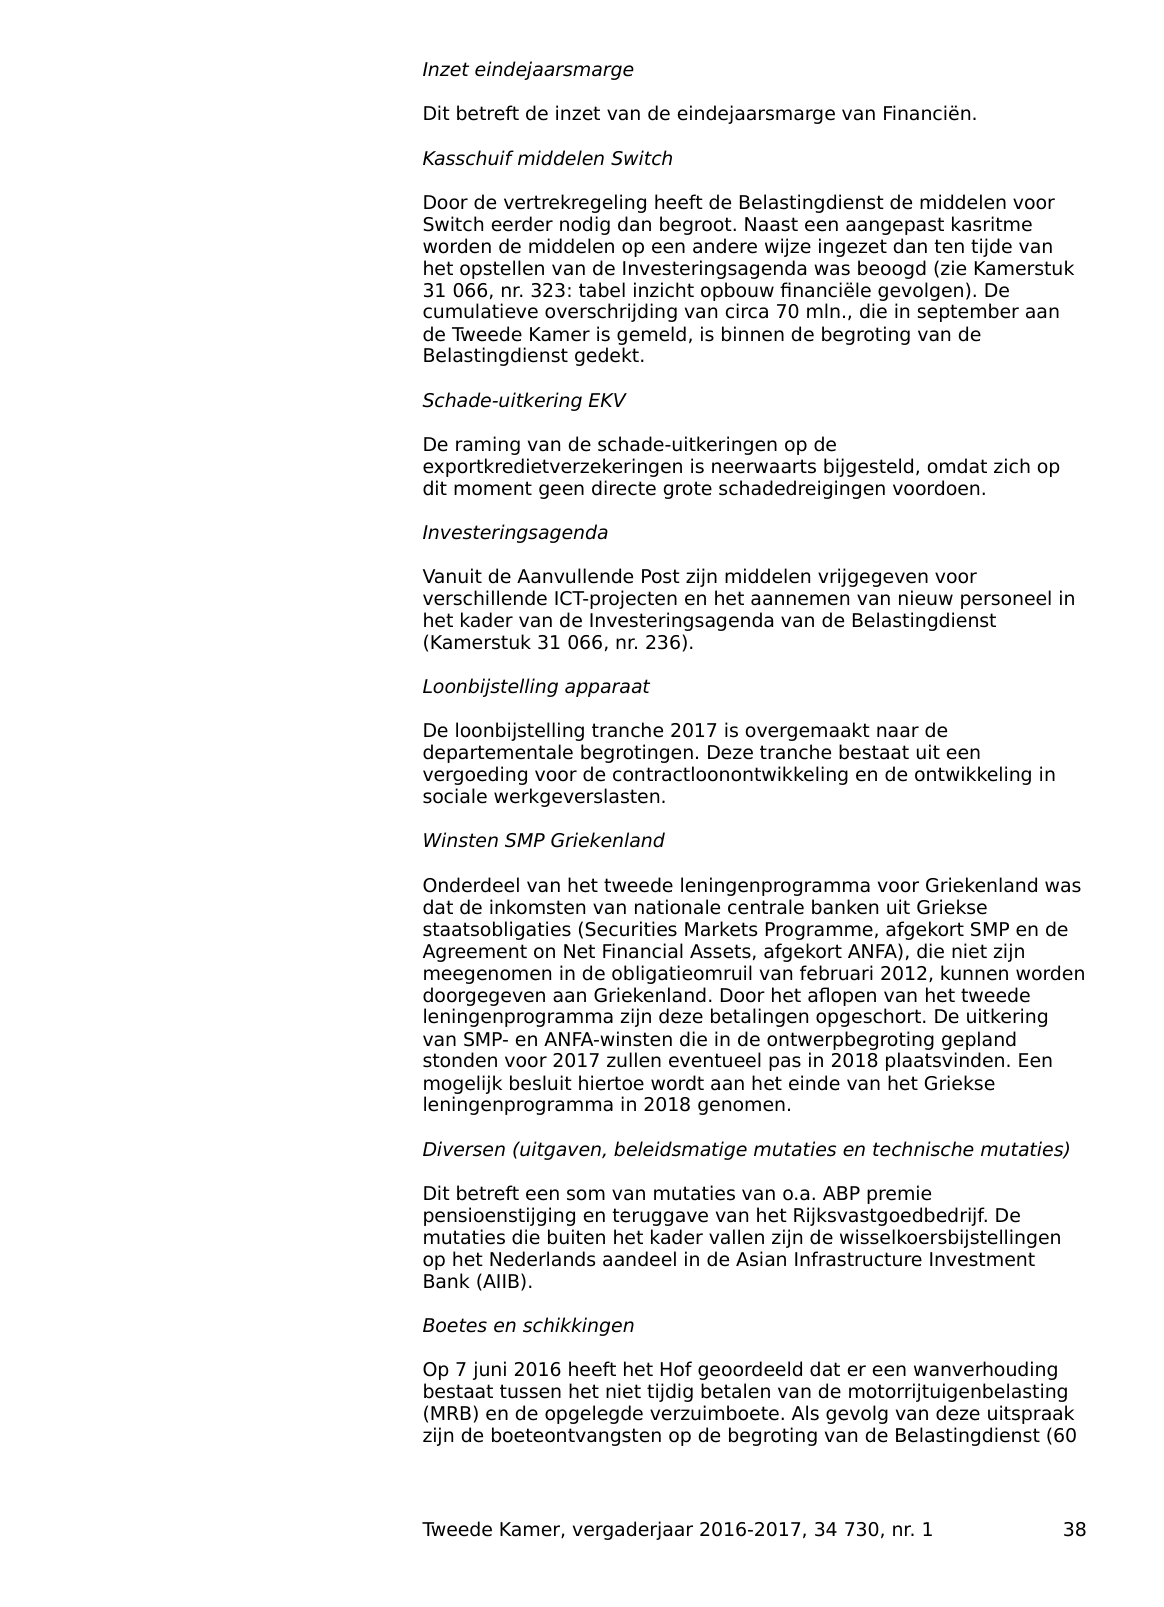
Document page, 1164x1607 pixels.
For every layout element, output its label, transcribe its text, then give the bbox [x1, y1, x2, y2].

text De raming van de schade-uitkeringen op de exportkredietverzekeringen is neerwaarts bijgesteld, omdat zich op dit moment geen directe grote schadedreigingen voordoen. [422, 434, 1087, 500]
subtitle Kasschuif middelen Switch [422, 147, 1087, 169]
subtitle Diversen (uitgaven, beleidsmatige mutaties en technische mutaties) [422, 1138, 1087, 1161]
subtitle Schade-uitkering EKV [422, 389, 1087, 412]
text Vanuit de Aanvullende Post zijn middelen vrijgegeven voor verschillende ICT-projecten en het aannemen van nieuw personeel in het kader van de Investeringsagenda van de Belastingdienst (Kamerstuk 31 066, nr. 236). [422, 566, 1087, 654]
subtitle Boetes en schikkingen [422, 1315, 1087, 1337]
text Door de vertrekregeling heeft de Belastingdienst de middelen voor Switch eerder nodig dan begroot. Naast een aangepast kasritme worden de middelen op een andere wijze ingezet dan ten tijde van het opstellen van de Investeringsagenda was beoogd (zie Kamerstuk 31 066, nr. 323: tabel inzicht opbouw financiële gevolgen). De cumulatieve overschrijding van circa 70 mln., die in september aan de Tweede Kamer is gemeld, is binnen de begroting van de Belastingdienst gedekt. [422, 192, 1087, 367]
text Onderdeel van het tweede leningenprogramma voor Griekenland was dat de inkomsten van nationale centrale banken uit Griekse staatsobligaties (Securities Markets Programme, afgekort SMP en de Agreement on Net Financial Assets, afgekort ANFA), die niet zijn meegenomen in de obligatieomruil van februari 2012, kunnen worden doorgegeven aan Griekenland. Door het aflopen van het tweede leningenprogramma zijn deze betalingen opgeschort. De uitkering van SMP- en ANFA-winsten die in de ontwerpbegroting gepland stonden voor 2017 zullen eventueel pas in 2018 plaatsvinden. Een mogelijk besluit hiertoe wordt aan het einde van het Griekse leningenprogramma in 2018 genomen. [422, 874, 1087, 1116]
text De loonbijstelling tranche 2017 is overgemaakt naar de departementale begrotingen. Deze tranche bestaat uit een vergoeding voor de contractloonontwikkeling en de ontwikkeling in sociale werkgeverslasten. [422, 720, 1087, 808]
text Dit betreft de inzet van de eindejaarsmarge van Financiën. [422, 103, 1087, 125]
text Dit betreft een som van mutaties van o.a. ABP premie pensioenstijging en teruggave van het Rijksvastgoedbedrijf. De mutaties die buiten het kader vallen zijn de wisselkoersbijstellingen op het Nederlands aandeel in de Asian Infrastructure Investment Bank (AIIB). [422, 1183, 1087, 1293]
text Op 7 juni 2016 heeft het Hof geoordeeld dat er een wanverhouding bestaat tussen het niet tijdig betalen van de motorrijtuigenbelasting (MRB) en de opgelegde verzuimboete. Als gevolg van deze uitspraak zijn de boeteontvangsten op de begroting van de Belastingdienst (60 [422, 1359, 1087, 1447]
subtitle Inzet eindejaarsmarge [422, 59, 1087, 81]
subtitle Investeringsagenda [422, 522, 1087, 544]
subtitle Winsten SMP Griekenland [422, 830, 1087, 852]
subtitle Loonbijstelling apparaat [422, 676, 1087, 698]
